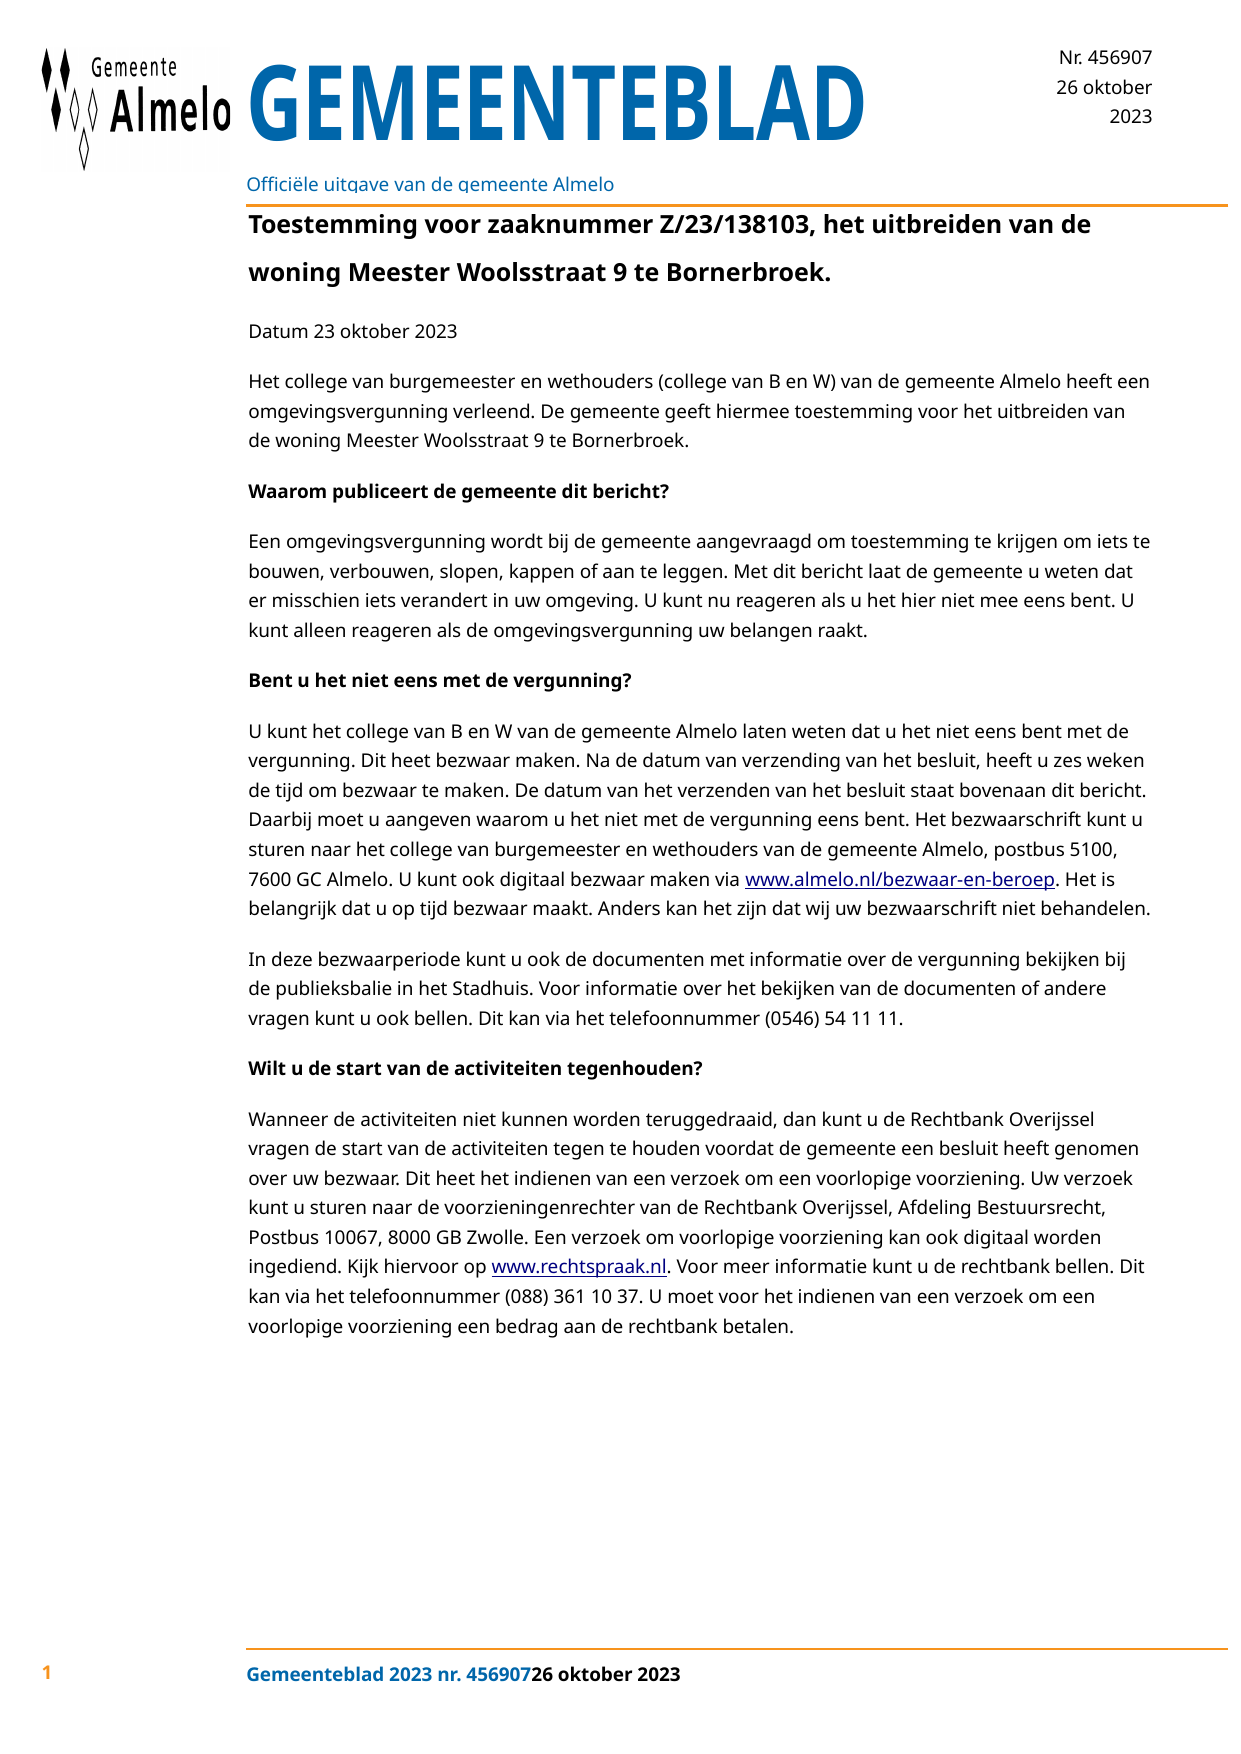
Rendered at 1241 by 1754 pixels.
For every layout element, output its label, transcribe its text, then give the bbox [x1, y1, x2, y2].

text Waarom publiceert de gemeente dit bericht? [248, 478, 1152, 504]
text U kunt het college van B en W van de gemeente Almelo laten weten dat u het niet eens bent met de vergunning. Dit heet bezwaar maken. Na de datum van verzending van het besluit, heeft u zes weken de tijd om bezwaar te maken. De datum van het verzenden van het besluit staat bovenaan dit bericht. Daarbij moet u aangeven waarom u het niet met de vergunning eens bent. Het bezwaarschrift kunt u sturen naar het college van burgemeester en wethouders van de gemeente Almelo, postbus 5100, 7600 GC Almelo. U kunt ook digitaal bezwaar maken via www.almelo.nl/bezwaar-en-beroep. Het is belangrijk dat u op tijd bezwaar maakt. Anders kan het zijn dat wij uw bezwaarschrift niet behandelen. [248, 718, 1152, 921]
text In deze bezwaarperiode kunt u ook de documenten met informatie over de vergunning bekijken bij de publieksbalie in het Stadhuis. Voor informatie over het bekijken van de documenten of andere vragen kunt u ook bellen. Dit kan via het telefoonnummer (0546) 54 11 11. [248, 946, 1152, 1031]
text Toestemming voor zaaknummer Z/23/138103, het uitbreiden van de woning Meester Woolsstraat 9 te Bornerbroek. [248, 207, 1152, 288]
picture [41, 47, 231, 172]
text Wanneer de activiteiten niet kunnen worden teruggedraaid, dan kunt u de Rechtbank Overijssel vragen de start van de activiteiten tegen te houden voordat de gemeente een besluit heeft genomen over uw bezwaar. Dit heet het indienen van een verzoek om een voorlopige voorziening. Uw verzoek kunt u sturen naar de voorzieningenrechter van de Rechtbank Overijssel, Afdeling Bestuursrecht, Postbus 10067, 8000 GB Zwolle. Een verzoek om voorlopige voorziening kan ook digitaal worden ingediend. Kijk hiervoor op www.rechtspraak.nl. Voor meer informatie kunt u de rechtbank bellen. Dit kan via het telefoonnummer (088) 361 10 37. U moet voor het indienen van een verzoek om een voorlopige voorziening een bedrag aan de rechtbank betalen. [248, 1106, 1152, 1339]
text Wilt u de start van de activiteiten tegenhouden? [248, 1055, 1152, 1081]
text Bent u het niet eens met de vergunning? [248, 667, 1152, 693]
text Datum 23 oktober 2023 [248, 318, 1152, 344]
text Het college van burgemeester en wethouders (college van B en W) van de gemeente Almelo heeft een omgevingsvergunning verleend. De gemeente geeft hiermee toestemming voor het uitbreiden van de woning Meester Woolsstraat 9 te Bornerbroek. [248, 368, 1152, 453]
text Een omgevingsvergunning wordt bij de gemeente aangevraagd om toestemming te krijgen om iets te bouwen, verbouwen, slopen, kappen of aan te leggen. Met dit bericht laat de gemeente u weten dat er misschien iets verandert in uw omgeving. U kunt nu reageren als u het hier niet mee eens bent. U kunt alleen reageren als de omgevingsvergunning uw belangen raakt. [248, 528, 1152, 643]
